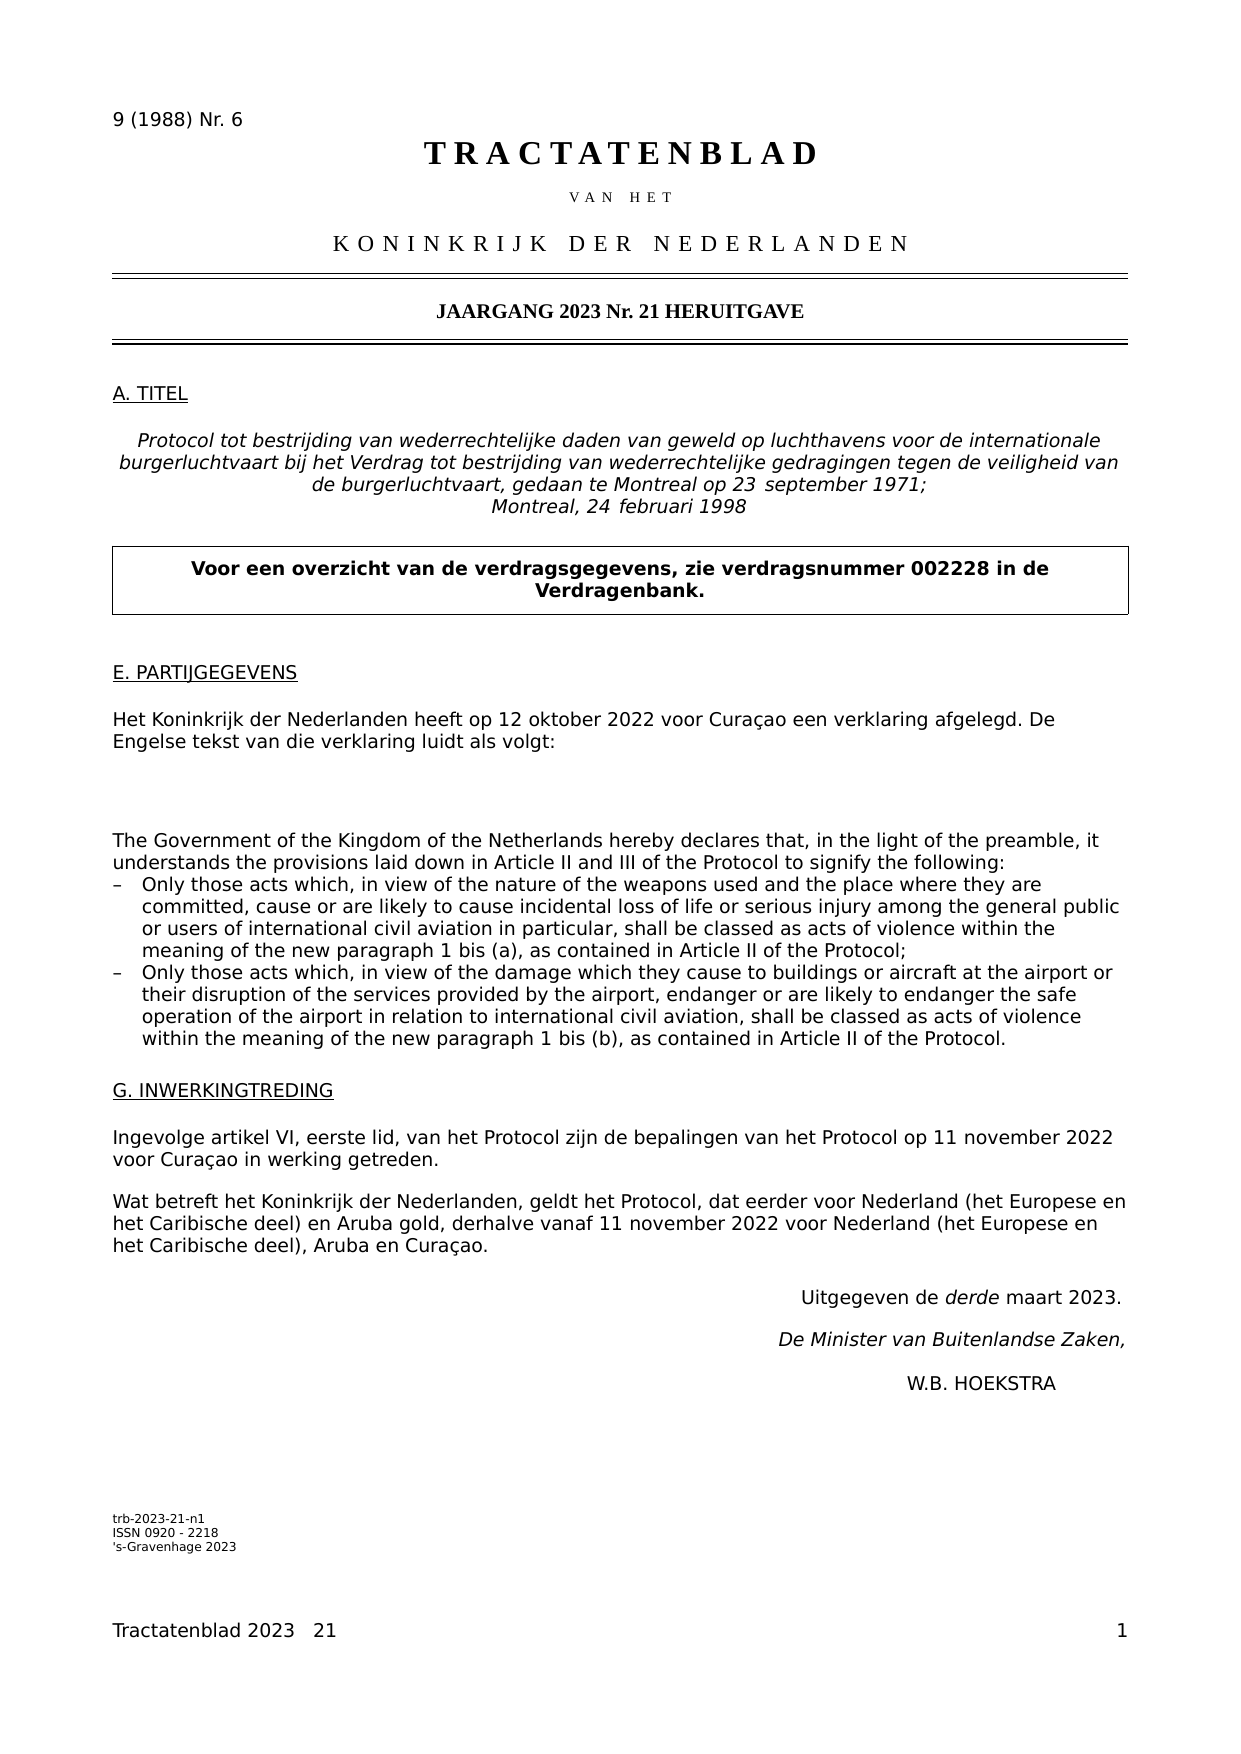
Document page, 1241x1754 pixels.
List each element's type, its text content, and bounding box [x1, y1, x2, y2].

text – Only those acts which, in view of the damage which they cause to buildings or aircraft at the airport or their disruption of the services provided by the airport, endanger or are likely to endanger the safe operation of the airport in relation to international civil aviation, shall be classed as acts of violence within the meaning of the new paragraph 1 bis (b), as contained in Article II of the Protocol. [112, 962, 1128, 1050]
subtitle E. PARTIJGEGEVENS [112, 662, 1128, 684]
text Montreal, 24 februari 1998 [112, 496, 1128, 518]
text ISSN 0920 - 2218 [112, 1526, 346, 1540]
subtitle A. TITEL [112, 383, 1128, 405]
text 's-Gravenhage 2023 [112, 1540, 346, 1554]
text trb-2023-21-n1 [112, 1512, 346, 1526]
subtitle G. INWERKINGTREDING [112, 1080, 1128, 1102]
text Ingevolge artikel VI, eerste lid, van het Protocol zijn de bepalingen van het Protocol op 11 november 2022 voor Curaçao in werking getreden. [112, 1127, 1128, 1171]
text De Minister van Buitenlandse Zaken, W.B. HOEKSTRA [112, 1329, 1128, 1394]
text Uitgegeven de derde maart 2023. [112, 1287, 1128, 1309]
text Wat betreft het Koninkrijk der Nederlanden, geldt het Protocol, dat eerder voor Nederland (het Europese en het Caribische deel) en Aruba gold, derhalve vanaf 11 november 2022 voor Nederland (het Europese en het Caribische deel), Aruba en Curaçao. [112, 1191, 1128, 1257]
text VAN HET [112, 189, 1128, 206]
text TRACTATENBLAD [112, 133, 1128, 172]
text – Only those acts which, in view of the nature of the weapons used and the place where they are committed, cause or are likely to cause incidental loss of life or serious injury among the general public or users of international civil aviation in particular, shall be classed as acts of violence within the meaning of the new paragraph 1 bis (a), as contained in Article II of the Protocol; [112, 874, 1128, 962]
text Protocol tot bestrijding van wederrechtelijke daden van geweld op luchthavens voor de internationale burgerluchtvaart bij het Verdrag tot bestrijding van wederrechtelijke gedragingen tegen de veiligheid van de burgerluchtvaart, gedaan te Montreal op 23 september 1971; [112, 430, 1128, 496]
text The Government of the Kingdom of the Netherlands hereby declares that, in the light of the preamble, it understands the provisions laid down in Article II and III of the Protocol to signify the following: [112, 830, 1128, 874]
text JAARGANG 2023 Nr. 21 HERUITGAVE [112, 299, 1128, 323]
text Het Koninkrijk der Nederlanden heeft op 12 oktober 2022 voor Curaçao een verklaring afgelegd. De Engelse tekst van die verklaring luidt als volgt: [112, 709, 1128, 753]
text 9 (1988) Nr. 6 [112, 109, 1128, 131]
text KONINKRIJK DER NEDERLANDEN [112, 229, 1128, 256]
